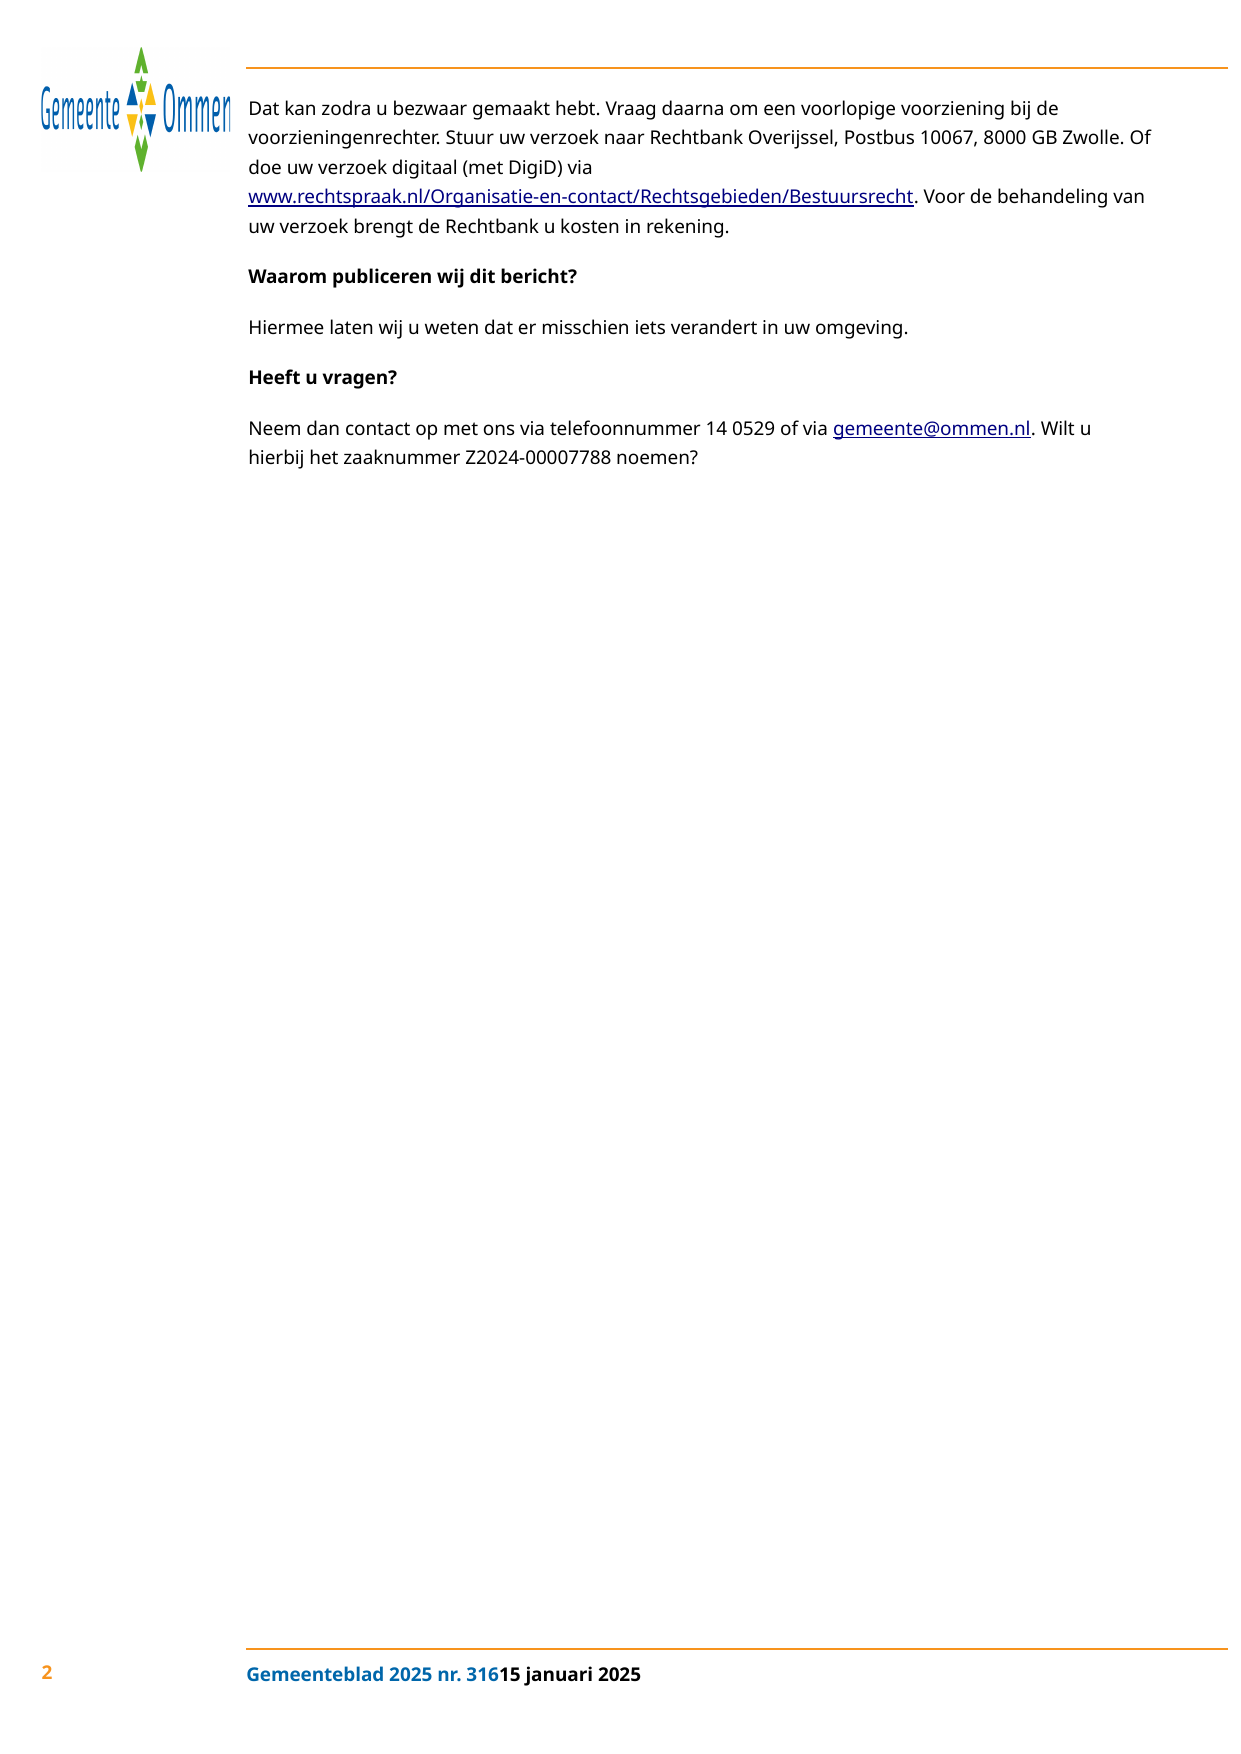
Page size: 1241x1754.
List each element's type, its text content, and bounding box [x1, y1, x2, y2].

text Waarom publiceren wij dit bericht? [248, 263, 1152, 289]
text Heeft u vragen? [248, 364, 1152, 390]
picture [41, 47, 231, 172]
text Neem dan contact op met ons via telefoonnummer 14 0529 of via gemeente@ommen.nl. Wilt u hierbij het zaaknummer Z2024-00007788 noemen? [248, 415, 1152, 470]
text Hiermee laten wij u weten dat er misschien iets verandert in uw omgeving. [248, 314, 1152, 340]
text Dat kan zodra u bezwaar gemaakt hebt. Vraag daarna om een voorlopige voorziening bij de voorzieningenrechter. Stuur uw verzoek naar Rechtbank Overijssel, Postbus 10067, 8000 GB Zwolle. Of doe uw verzoek digitaal (met DigiD) via www.rechtspraak.nl/Organisatie-en-contact/Rechtsgebieden/Bestuursrecht. Voor de behandeling van uw verzoek brengt de Rechtbank u kosten in rekening. [248, 95, 1152, 239]
